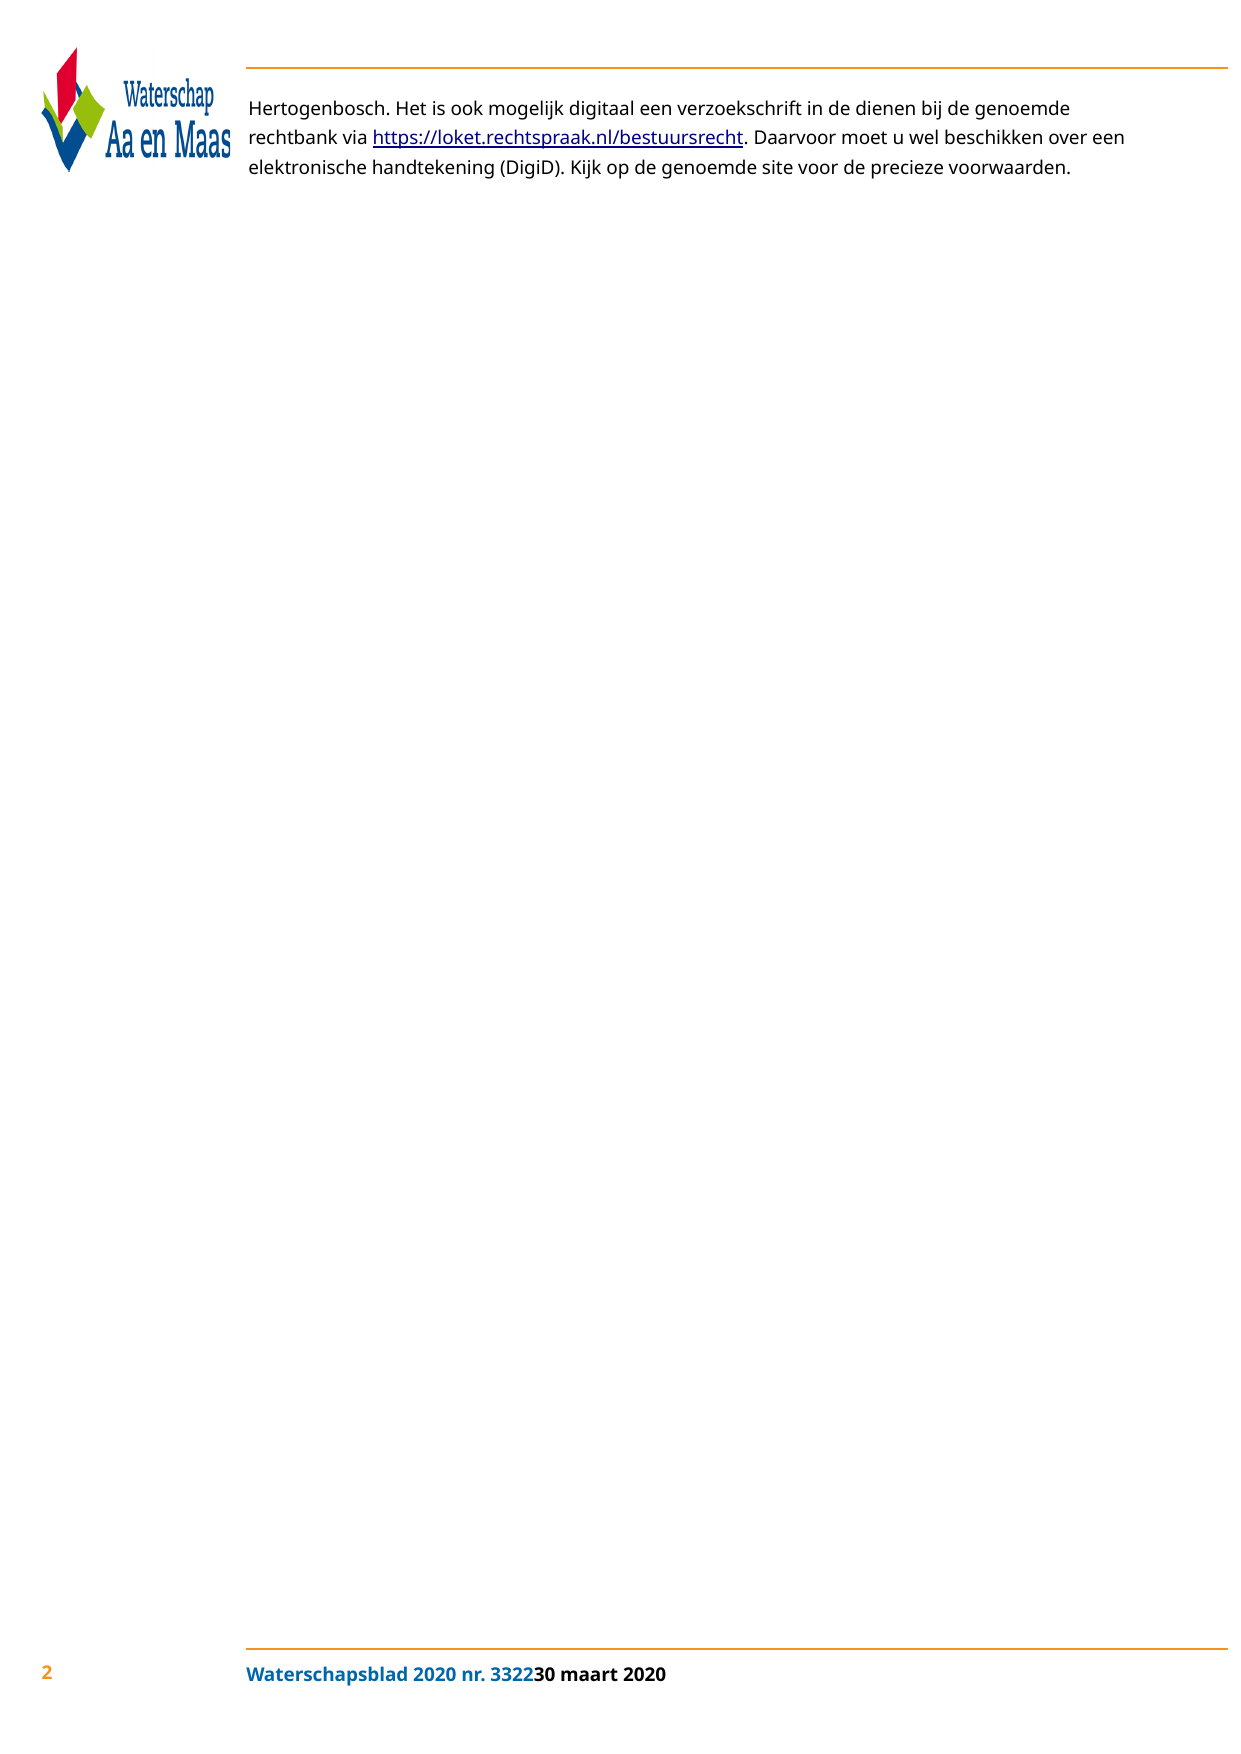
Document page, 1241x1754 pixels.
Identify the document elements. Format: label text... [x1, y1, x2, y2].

text Hertogenbosch. Het is ook mogelijk digitaal een verzoekschrift in de dienen bij de genoemde rechtbank via https://loket.rechtspraak.nl/bestuursrecht. Daarvoor moet u wel beschikken over een elektronische handtekening (DigiD). Kijk op de genoemde site voor de precieze voorwaarden. [248, 95, 1152, 180]
picture [41, 47, 231, 172]
